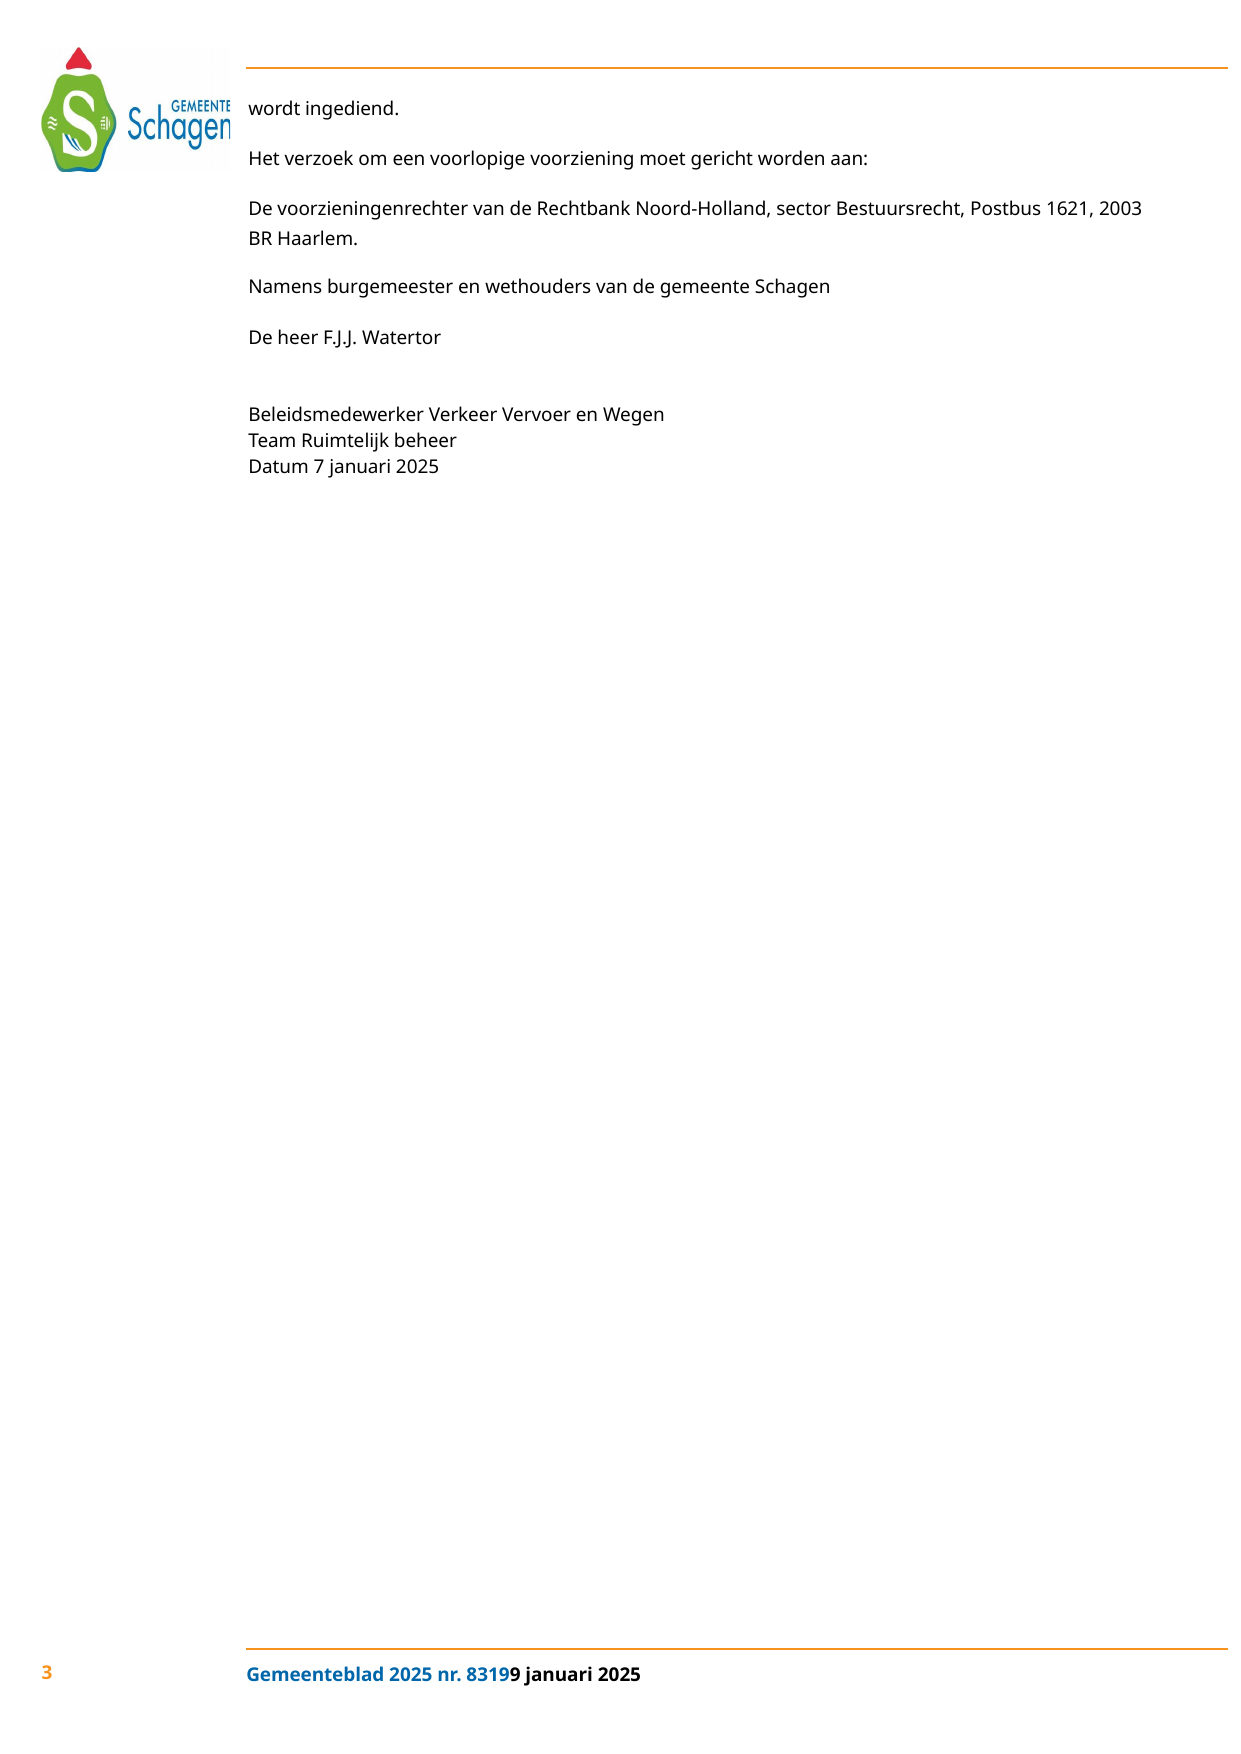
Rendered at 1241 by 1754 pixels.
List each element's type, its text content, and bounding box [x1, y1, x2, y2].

text De voorzieningenrechter van de Rechtbank Noord-Holland, sector Bestuursrecht, Postbus 1621, 2003 BR Haarlem. [248, 196, 1152, 251]
text Het verzoek om een voorlopige voorziening moet gericht worden aan: [248, 145, 1152, 171]
text Datum 7 januari 2025 [248, 453, 1152, 479]
text Beleidsmedewerker Verkeer Vervoer en Wegen [248, 402, 1152, 427]
text wordt ingediend. [248, 95, 1152, 121]
text De heer F.J.J. Watertor [248, 324, 1152, 350]
text Team Ruimtelijk beheer [248, 427, 1152, 453]
picture [41, 47, 231, 172]
text Namens burgemeester en wethouders van de gemeente Schagen [248, 273, 1152, 299]
